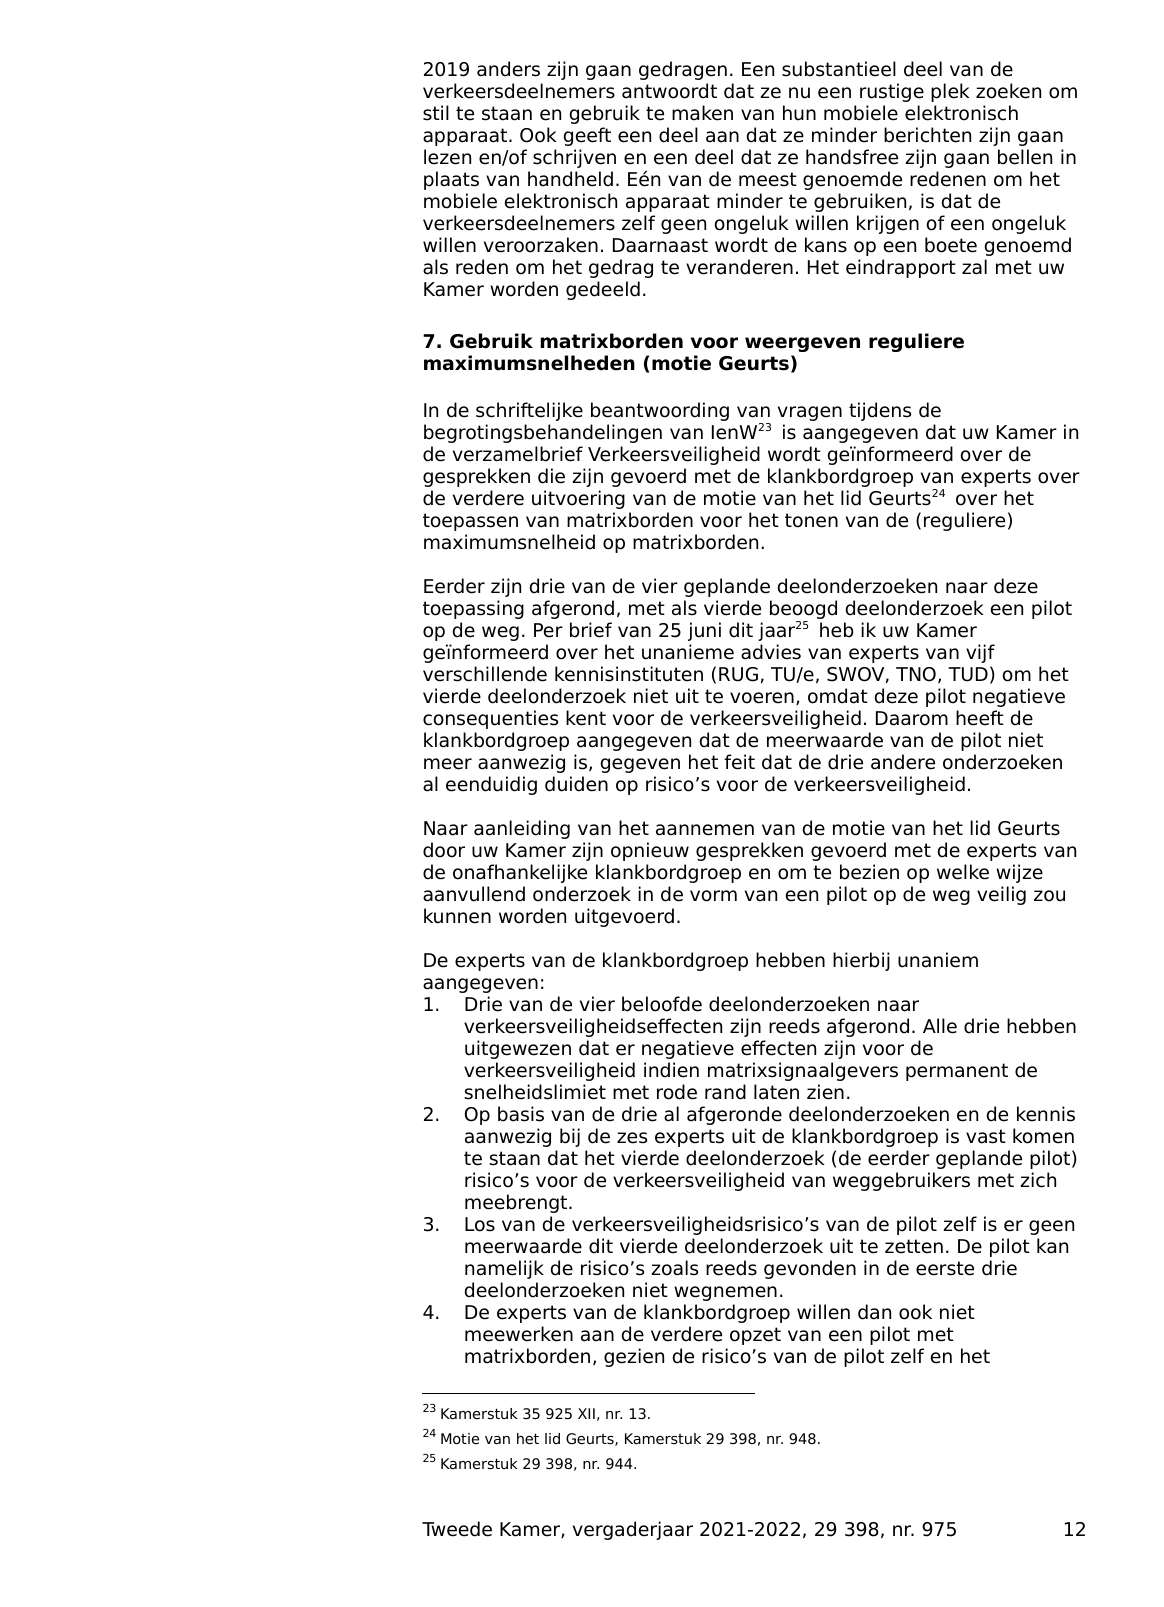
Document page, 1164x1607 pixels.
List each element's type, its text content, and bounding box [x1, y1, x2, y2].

text 4. De experts van de klankbordgroep willen dan ook niet meewerken aan de verdere opzet van een pilot met matrixborden, gezien de risico’s van de pilot zelf en het [422, 1302, 1087, 1367]
text Kamerstuk 29 398, nr. 944. [422, 1452, 1087, 1474]
text De experts van de klankbordgroep hebben hierbij unaniem aangegeven: [422, 950, 1087, 994]
text Naar aanleiding van het aannemen van de motie van het lid Geurts door uw Kamer zijn opnieuw gesprekken gevoerd met de experts van de onafhankelijke klankbordgroep en om te bezien op welke wijze aanvullend onderzoek in de vorm van een pilot op de weg veilig zou kunnen worden uitgevoerd. [422, 818, 1087, 928]
text Motie van het lid Geurts, Kamerstuk 29 398, nr. 948. [422, 1427, 1087, 1449]
text Kamerstuk 35 925 XII, nr. 13. [422, 1402, 1087, 1424]
subtitle 7. Gebruik matrixborden voor weergeven reguliere maximumsnelheden (motie Geurts) [422, 331, 1087, 375]
text In de schriftelijke beantwoording van vragen tijdens de begrotingsbehandelingen van IenW is aangegeven dat uw Kamer in de verzamelbrief Verkeersveiligheid wordt geïnformeerd over de gesprekken die zijn gevoerd met de klankbordgroep van experts over de verdere uitvoering van de motie van het lid Geurts over het toepassen van matrixborden voor het tonen van de (reguliere) maximumsnelheid op matrixborden. [422, 400, 1087, 554]
text 1. Drie van de vier beloofde deelonderzoeken naar verkeersveiligheidseffecten zijn reeds afgerond. Alle drie hebben uitgewezen dat er negatieve effecten zijn voor de verkeersveiligheid indien matrixsignaalgevers permanent de snelheidslimiet met rode rand laten zien. [422, 994, 1087, 1104]
text Eerder zijn drie van de vier geplande deelonderzoeken naar deze toepassing afgerond, met als vierde beoogd deelonderzoek een pilot op de weg. Per brief van 25 juni dit jaar heb ik uw Kamer geïnformeerd over het unanieme advies van experts van vijf verschillende kennisinstituten (RUG, TU/e, SWOV, TNO, TUD) om het vierde deelonderzoek niet uit te voeren, omdat deze pilot negatieve consequenties kent voor de verkeersveiligheid. Daarom heeft de klankbordgroep aangegeven dat de meerwaarde van de pilot niet meer aanwezig is, gegeven het feit dat de drie andere onderzoeken al eenduidig duiden op risico’s voor de verkeersveiligheid. [422, 576, 1087, 796]
text 2019 anders zijn gaan gedragen. Een substantieel deel van de verkeersdeelnemers antwoordt dat ze nu een rustige plek zoeken om stil te staan en gebruik te maken van hun mobiele elektronisch apparaat. Ook geeft een deel aan dat ze minder berichten zijn gaan lezen en/of schrijven en een deel dat ze handsfree zijn gaan bellen in plaats van handheld. Eén van de meest genoemde redenen om het mobiele elektronisch apparaat minder te gebruiken, is dat de verkeersdeelnemers zelf geen ongeluk willen krijgen of een ongeluk willen veroorzaken. Daarnaast wordt de kans op een boete genoemd als reden om het gedrag te veranderen. Het eindrapport zal met uw Kamer worden gedeeld. [422, 59, 1087, 301]
text 3. Los van de verkeersveiligheidsrisico’s van de pilot zelf is er geen meerwaarde dit vierde deelonderzoek uit te zetten. De pilot kan namelijk de risico’s zoals reeds gevonden in de eerste drie deelonderzoeken niet wegnemen. [422, 1214, 1087, 1302]
text 2. Op basis van de drie al afgeronde deelonderzoeken en de kennis aanwezig bij de zes experts uit de klankbordgroep is vast komen te staan dat het vierde deelonderzoek (de eerder geplande pilot) risico’s voor de verkeersveiligheid van weggebruikers met zich meebrengt. [422, 1104, 1087, 1214]
